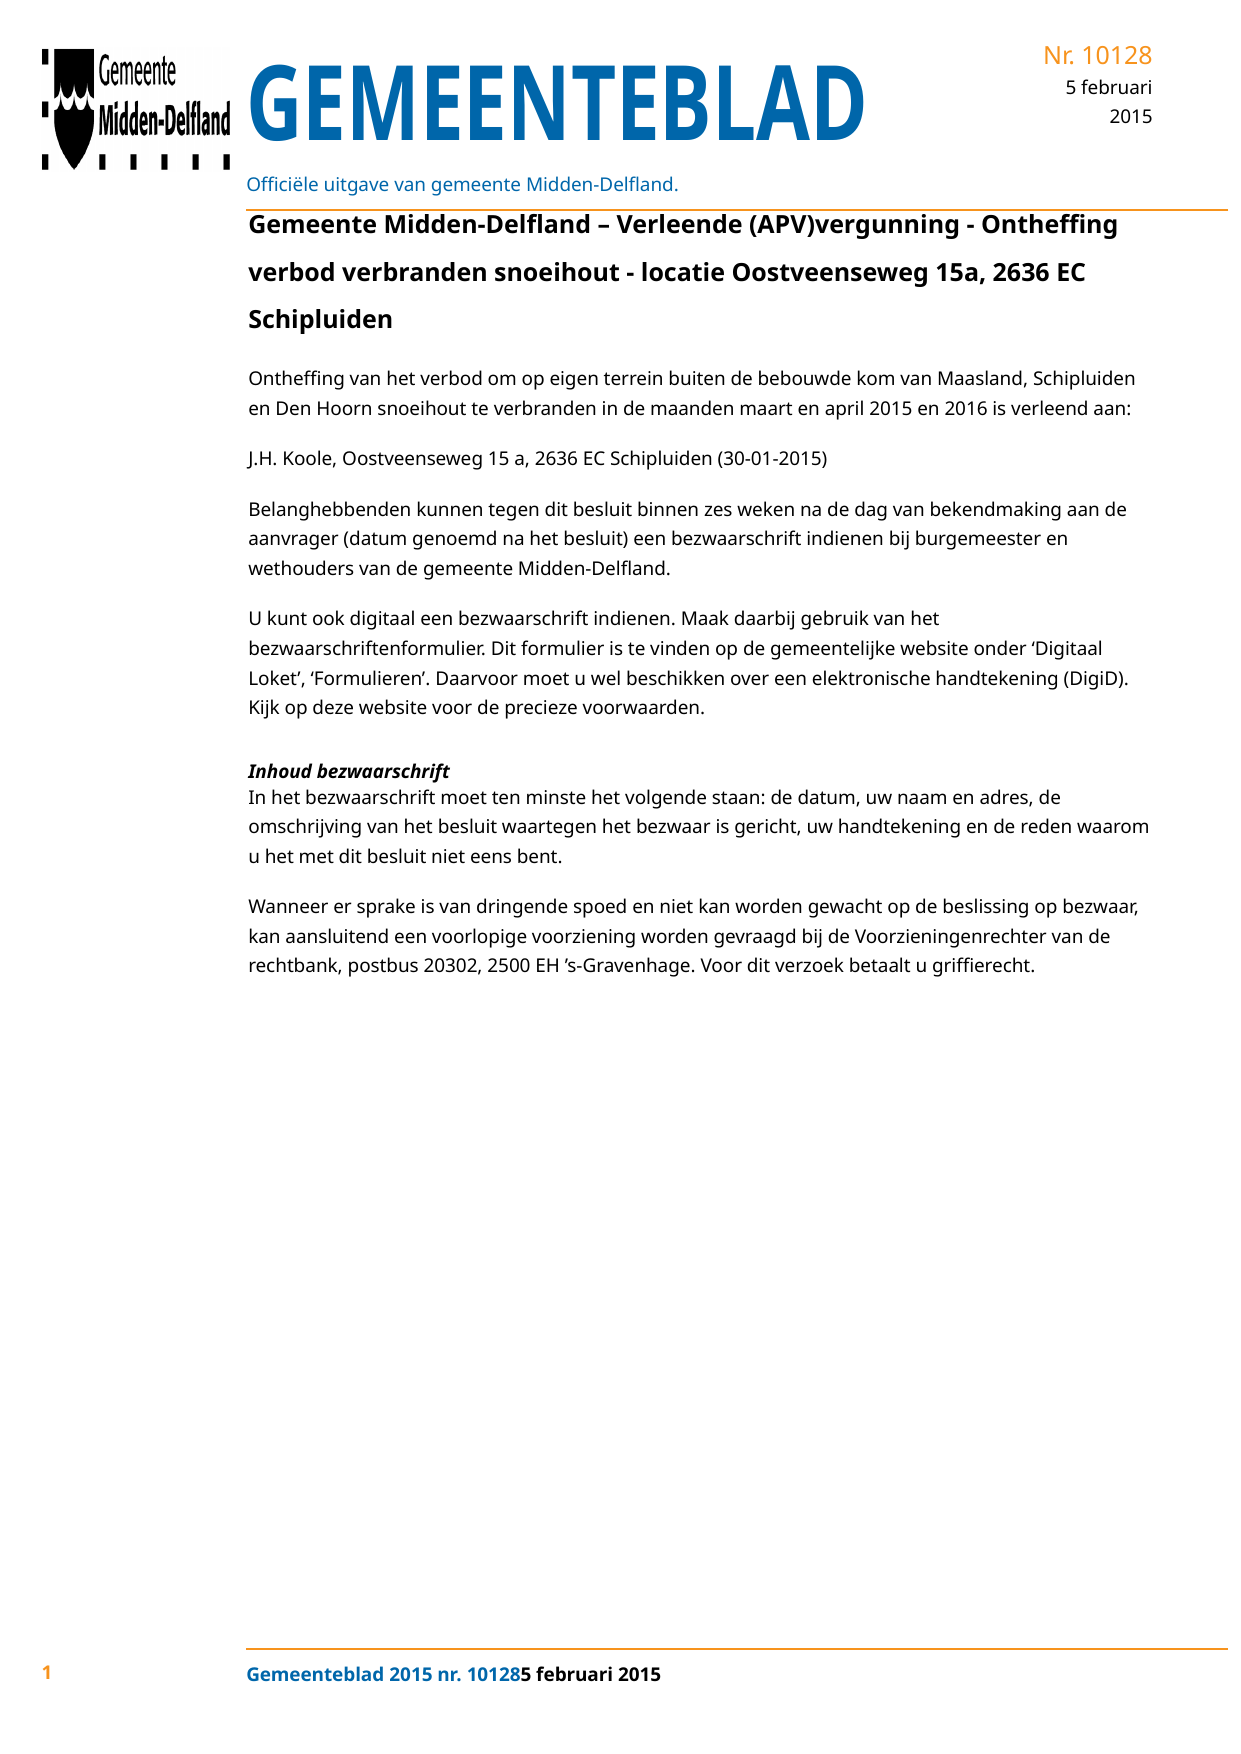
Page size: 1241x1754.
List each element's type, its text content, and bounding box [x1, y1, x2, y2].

text Inhoud bezwaarschrift [248, 758, 1152, 784]
text U kunt ook digitaal een bezwaarschrift indienen. Maak daarbij gebruik van het bezwaarschriftenformulier. Dit formulier is te vinden op de gemeentelijke website onder ‘Digitaal Loket’, ‘Formulieren’. Daarvoor moet u wel beschikken over een elektronische handtekening (DigiD). Kijk op deze website voor de precieze voorwaarden. [248, 606, 1152, 720]
picture [41, 47, 231, 172]
text Belanghebbenden kunnen tegen dit besluit binnen zes weken na de dag van bekendmaking aan de aanvrager (datum genoemd na het besluit) een bezwaarschrift indienen bij burgemeester en wethouders van de gemeente Midden-Delfland. [248, 496, 1152, 581]
text In het bezwaarschrift moet ten minste het volgende staan: de datum, uw naam en adres, de omschrijving van het besluit waartegen het bezwaar is gericht, uw handtekening en de reden waarom u het met dit besluit niet eens bent. [248, 784, 1152, 869]
text Ontheffing van het verbod om op eigen terrein buiten de bebouwde kom van Maasland, Schipluiden en Den Hoorn snoeihout te verbranden in de maanden maart en april 2015 en 2016 is verleend aan: [248, 366, 1152, 421]
text Gemeente Midden-Delfland – Verleende (APV)vergunning - Ontheffing verbod verbranden snoeihout - locatie Oostveenseweg 15a, 2636 EC Schipluiden [248, 211, 1152, 336]
text J.H. Koole, Oostveenseweg 15 a, 2636 EC Schipluiden (30-01-2015) [248, 446, 1152, 471]
text Wanneer er sprake is van dringende spoed en niet kan worden gewacht op de beslissing op bezwaar, kan aansluitend een voorlopige voorziening worden gevraagd bij de Voorzieningenrechter van de rechtbank, postbus 20302, 2500 EH ’s-Gravenhage. Voor dit verzoek betaalt u griffierecht. [248, 893, 1152, 978]
